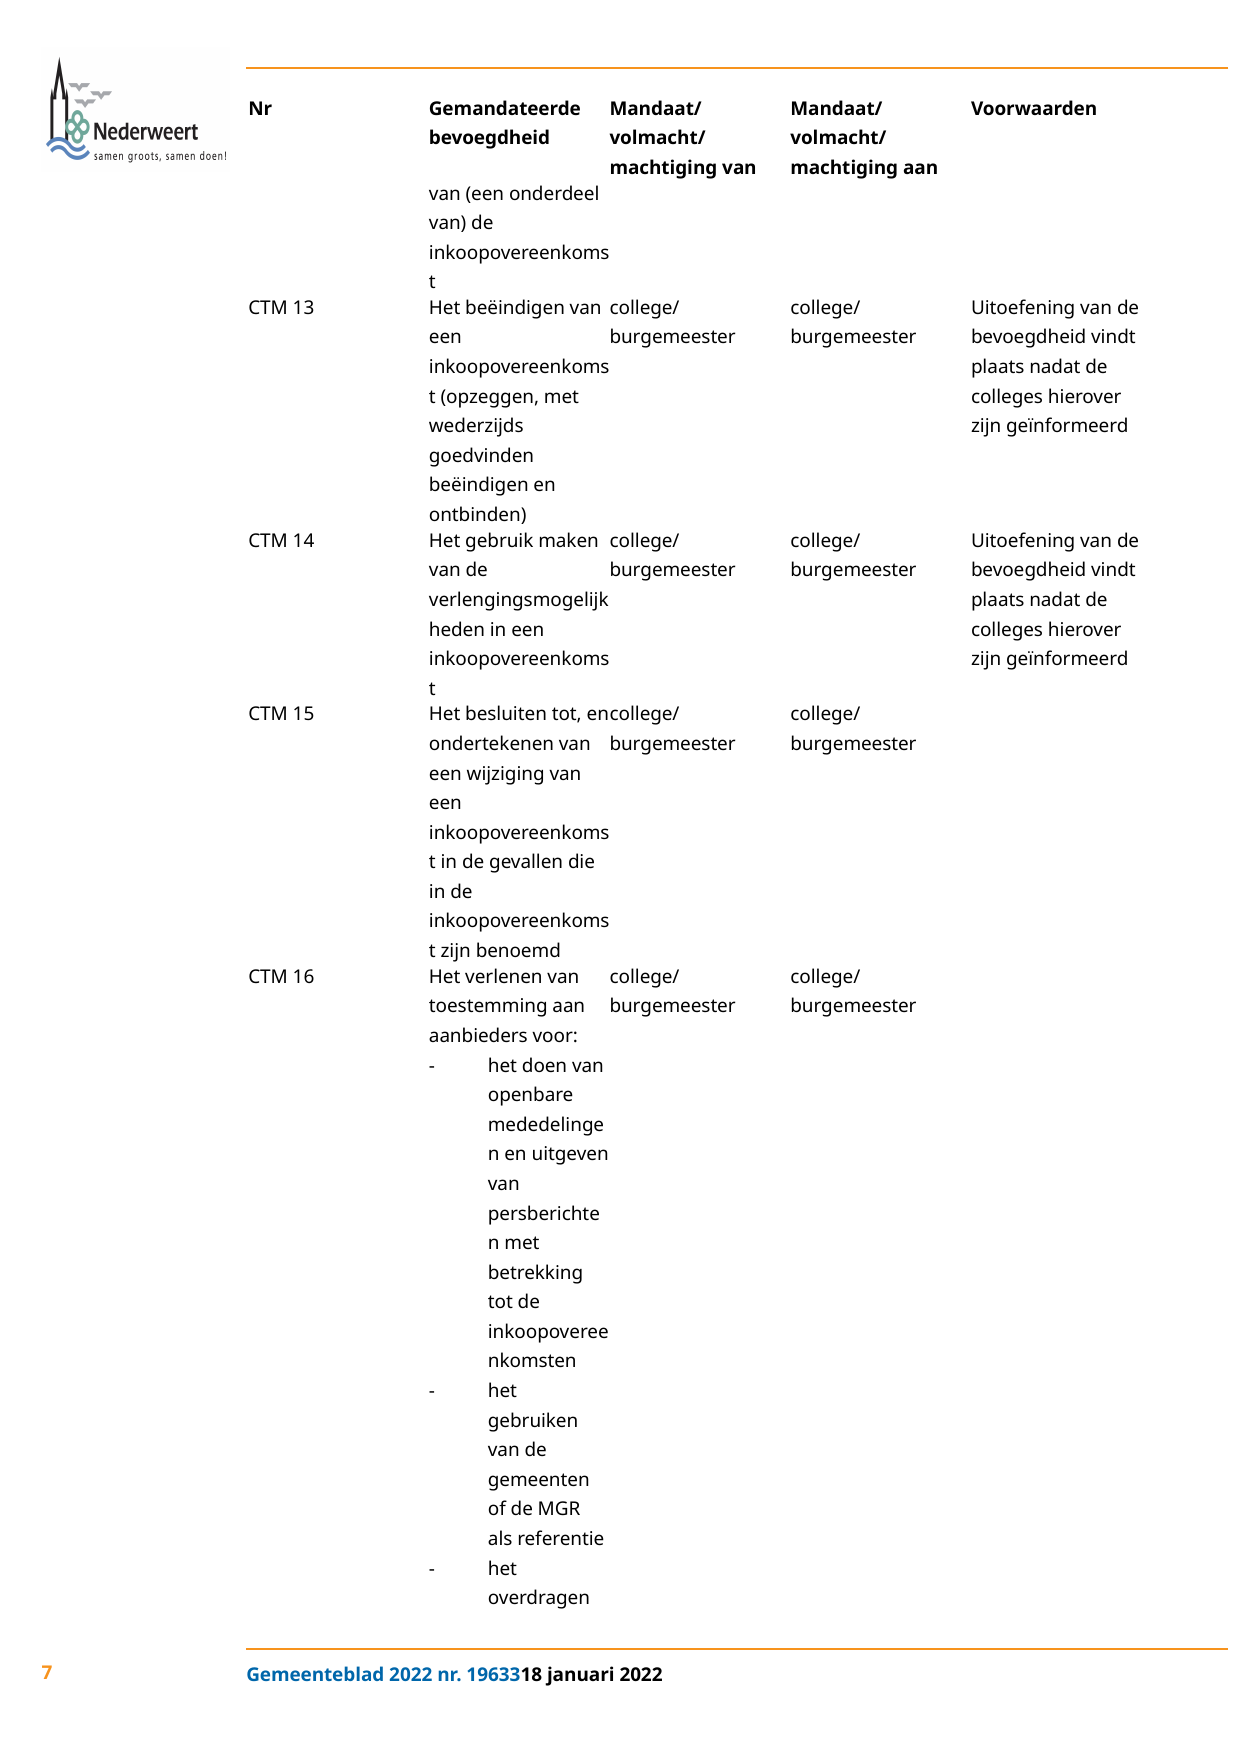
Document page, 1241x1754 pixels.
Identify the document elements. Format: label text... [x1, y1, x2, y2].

table_header Gemandateerde bevoegdheid [429, 95, 609, 180]
table_cell CTM 16 [248, 963, 429, 1610]
table_cell CTM 13 [248, 294, 429, 527]
table_cell [971, 180, 1152, 294]
table_cell college/ burgemeester [790, 963, 971, 1610]
table_cell [790, 180, 971, 294]
table_cell Het besluiten tot, en ondertekenen van een wijziging van een inkoopovereenkomst in de gevallen die in de inkoopovereenkomst zijn benoemd [429, 701, 609, 963]
table_cell college/ burgemeester [609, 527, 790, 701]
table_cell Uitoefening van de bevoegdheid vindt plaats nadat de colleges hierover zijn geïnformeerd [971, 527, 1152, 701]
table_cell CTM 14 [248, 527, 429, 701]
table_cell Uitoefening van de bevoegdheid vindt plaats nadat de colleges hierover zijn geïnformeerd [971, 294, 1152, 527]
table_cell college/ burgemeester [790, 701, 971, 963]
table_cell Het verlenen van toestemming aan aanbieders voor: het doen van openbare mededelingen en uitgeven van persberichten met betrekking tot de inkoopovereenkomsten het gebruiken van de gemeenten of de MGR als referentie het overdragen [429, 963, 609, 1610]
table_cell [248, 180, 429, 294]
table_header Voorwaarden [971, 95, 1152, 180]
table_cell college/ burgemeester [790, 294, 971, 527]
table_cell Het gebruik maken van de verlengingsmogelijkheden in een inkoopovereenkomst [429, 527, 609, 701]
table_cell [971, 701, 1152, 963]
table_cell CTM 15 [248, 701, 429, 963]
table_cell Het beëindigen van een inkoopovereenkomst (opzeggen, met wederzijds goedvinden beëindigen en ontbinden) [429, 294, 609, 527]
table_cell [971, 963, 1152, 1610]
table_cell college/ burgemeester [609, 963, 790, 1610]
table_cell [609, 180, 790, 294]
table_header Mandaat/volmacht/machtiging van [609, 95, 790, 180]
picture [41, 47, 231, 172]
table_header Nr [248, 95, 429, 180]
table_cell college/ burgemeester [609, 294, 790, 527]
table_cell college/ burgemeester [609, 701, 790, 963]
table_header Mandaat/volmacht/machtiging aan [790, 95, 971, 180]
table_cell college/ burgemeester [790, 527, 971, 701]
table_cell van (een onderdeel van) de inkoopovereenkomst [429, 180, 609, 294]
